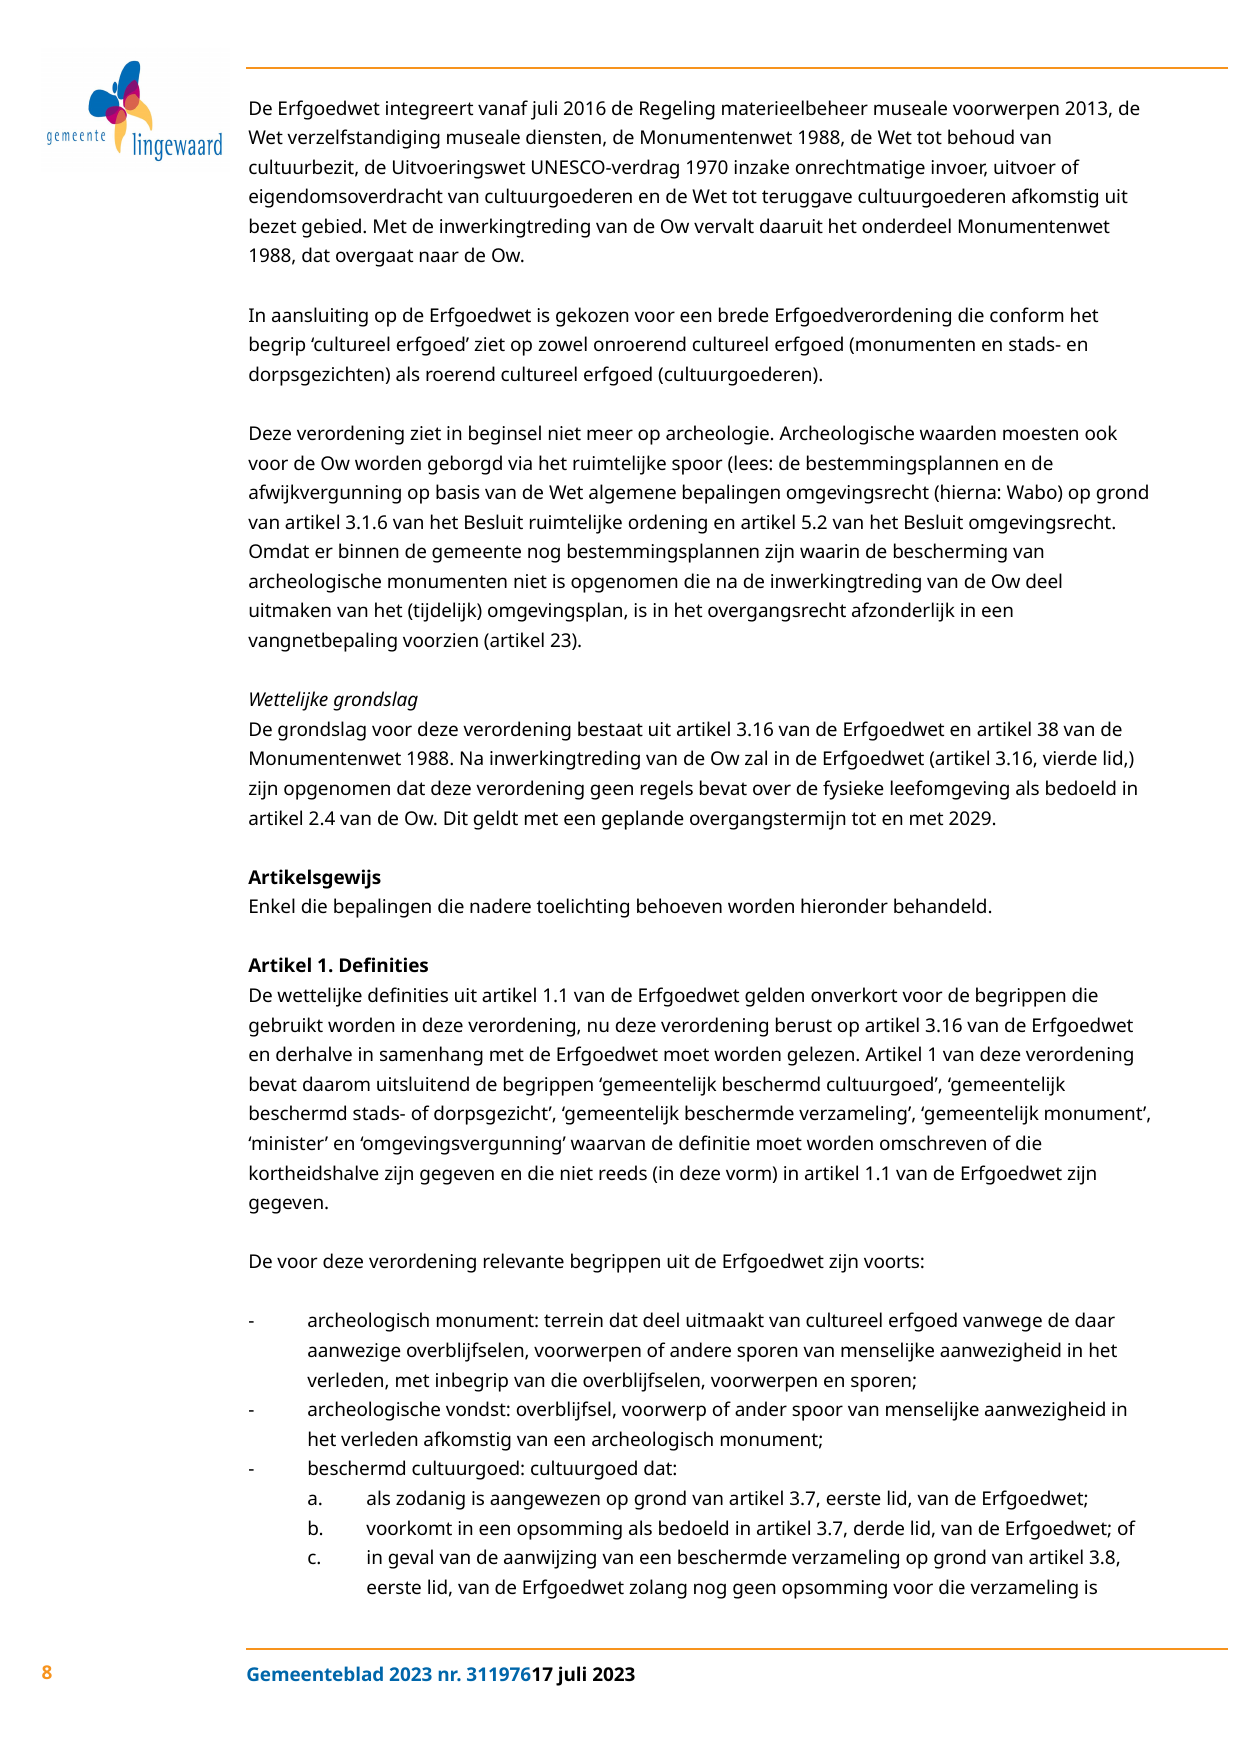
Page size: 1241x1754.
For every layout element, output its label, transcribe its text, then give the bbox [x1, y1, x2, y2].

text Enkel die bepalingen die nadere toelichting behoeven worden hieronder behandeld. [248, 893, 1152, 919]
text De wettelijke definities uit artikel 1.1 van de Erfgoedwet gelden onverkort voor de begrippen die gebruikt worden in deze verordening, nu deze verordening berust op artikel 3.16 van de Erfgoedwet en derhalve in samenhang met de Erfgoedwet moet worden gelezen. Artikel 1 van deze verordening bevat daarom uitsluitend de begrippen ‘gemeentelijk beschermd cultuurgoed’, ‘gemeentelijk beschermd stads- of dorpsgezicht’, ‘gemeentelijk beschermde verzameling’, ‘gemeentelijk monument’, ‘minister’ en ‘omgevingsvergunning’ waarvan de definitie moet worden omschreven of die kortheidshalve zijn gegeven en die niet reeds (in deze vorm) in artikel 1.1 van de Erfgoedwet zijn gegeven. [248, 982, 1152, 1215]
text Artikel 1. Definities [248, 953, 1152, 978]
list als zodanig is aangewezen op grond van artikel 3.7, eerste lid, van de Erfgoedwet; [307, 1485, 1152, 1511]
text Deze verordening ziet in beginsel niet meer op archeologie. Archeologische waarden moesten ook voor de Ow worden geborgd via het ruimtelijke spoor (lees: de bestemmingsplannen en de afwijkvergunning op basis van de Wet algemene bepalingen omgevingsrecht (hierna: Wabo) op grond van artikel 3.1.6 van het Besluit ruimtelijke ordening en artikel 5.2 van het Besluit omgevingsrecht. Omdat er binnen de gemeente nog bestemmingsplannen zijn waarin de bescherming van archeologische monumenten niet is opgenomen die na de inwerkingtreding van de Ow deel uitmaken van het (tijdelijk) omgevingsplan, is in het overgangsrecht afzonderlijk in een vangnetbepaling voorzien (artikel 23). [248, 420, 1152, 653]
text Artikelsgewijs [248, 864, 1152, 890]
list voorkomt in een opsomming als bedoeld in artikel 3.7, derde lid, van de Erfgoedwet; of [307, 1515, 1152, 1541]
list archeologisch monument: terrein dat deel uitmaakt van cultureel erfgoed vanwege de daar aanwezige overblijfselen, voorwerpen of andere sporen van menselijke aanwezigheid in het verleden, met inbegrip van die overblijfselen, voorwerpen en sporen; [248, 1308, 1152, 1393]
text Wettelijke grondslag [248, 686, 1152, 712]
picture [41, 47, 231, 172]
text In aansluiting op de Erfgoedwet is gekozen voor een brede Erfgoedverordening die conform het begrip ‘cultureel erfgoed’ ziet op zowel onroerend cultureel erfgoed (monumenten en stads- en dorpsgezichten) als roerend cultureel erfgoed (cultuurgoederen). [248, 302, 1152, 387]
text De Erfgoedwet integreert vanaf juli 2016 de Regeling materieelbeheer museale voorwerpen 2013, de Wet verzelfstandiging museale diensten, de Monumentenwet 1988, de Wet tot behoud van cultuurbezit, de Uitvoeringswet UNESCO-verdrag 1970 inzake onrechtmatige invoer, uitvoer of eigendomsoverdracht van cultuurgoederen en de Wet tot teruggave cultuurgoederen afkomstig uit bezet gebied. Met de inwerkingtreding van de Ow vervalt daaruit het onderdeel Monumentenwet 1988, dat overgaat naar de Ow. [248, 95, 1152, 268]
list beschermd cultuurgoed: cultuurgoed dat: [248, 1456, 1152, 1481]
text De grondslag voor deze verordening bestaat uit artikel 3.16 van de Erfgoedwet en artikel 38 van de Monumentenwet 1988. Na inwerkingtreding van de Ow zal in de Erfgoedwet (artikel 3.16, vierde lid,) zijn opgenomen dat deze verordening geen regels bevat over de fysieke leefomgeving als bedoeld in artikel 2.4 van de Ow. Dit geldt met een geplande overgangstermijn tot en met 2029. [248, 716, 1152, 831]
list in geval van de aanwijzing van een beschermde verzameling op grond van artikel 3.8, eerste lid, van de Erfgoedwet zolang nog geen opsomming voor die verzameling is [307, 1544, 1152, 1600]
list archeologische vondst: overblijfsel, voorwerp of ander spoor van menselijke aanwezigheid in het verleden afkomstig van een archeologisch monument; [248, 1396, 1152, 1452]
text De voor deze verordening relevante begrippen uit de Erfgoedwet zijn voorts: [248, 1248, 1152, 1274]
